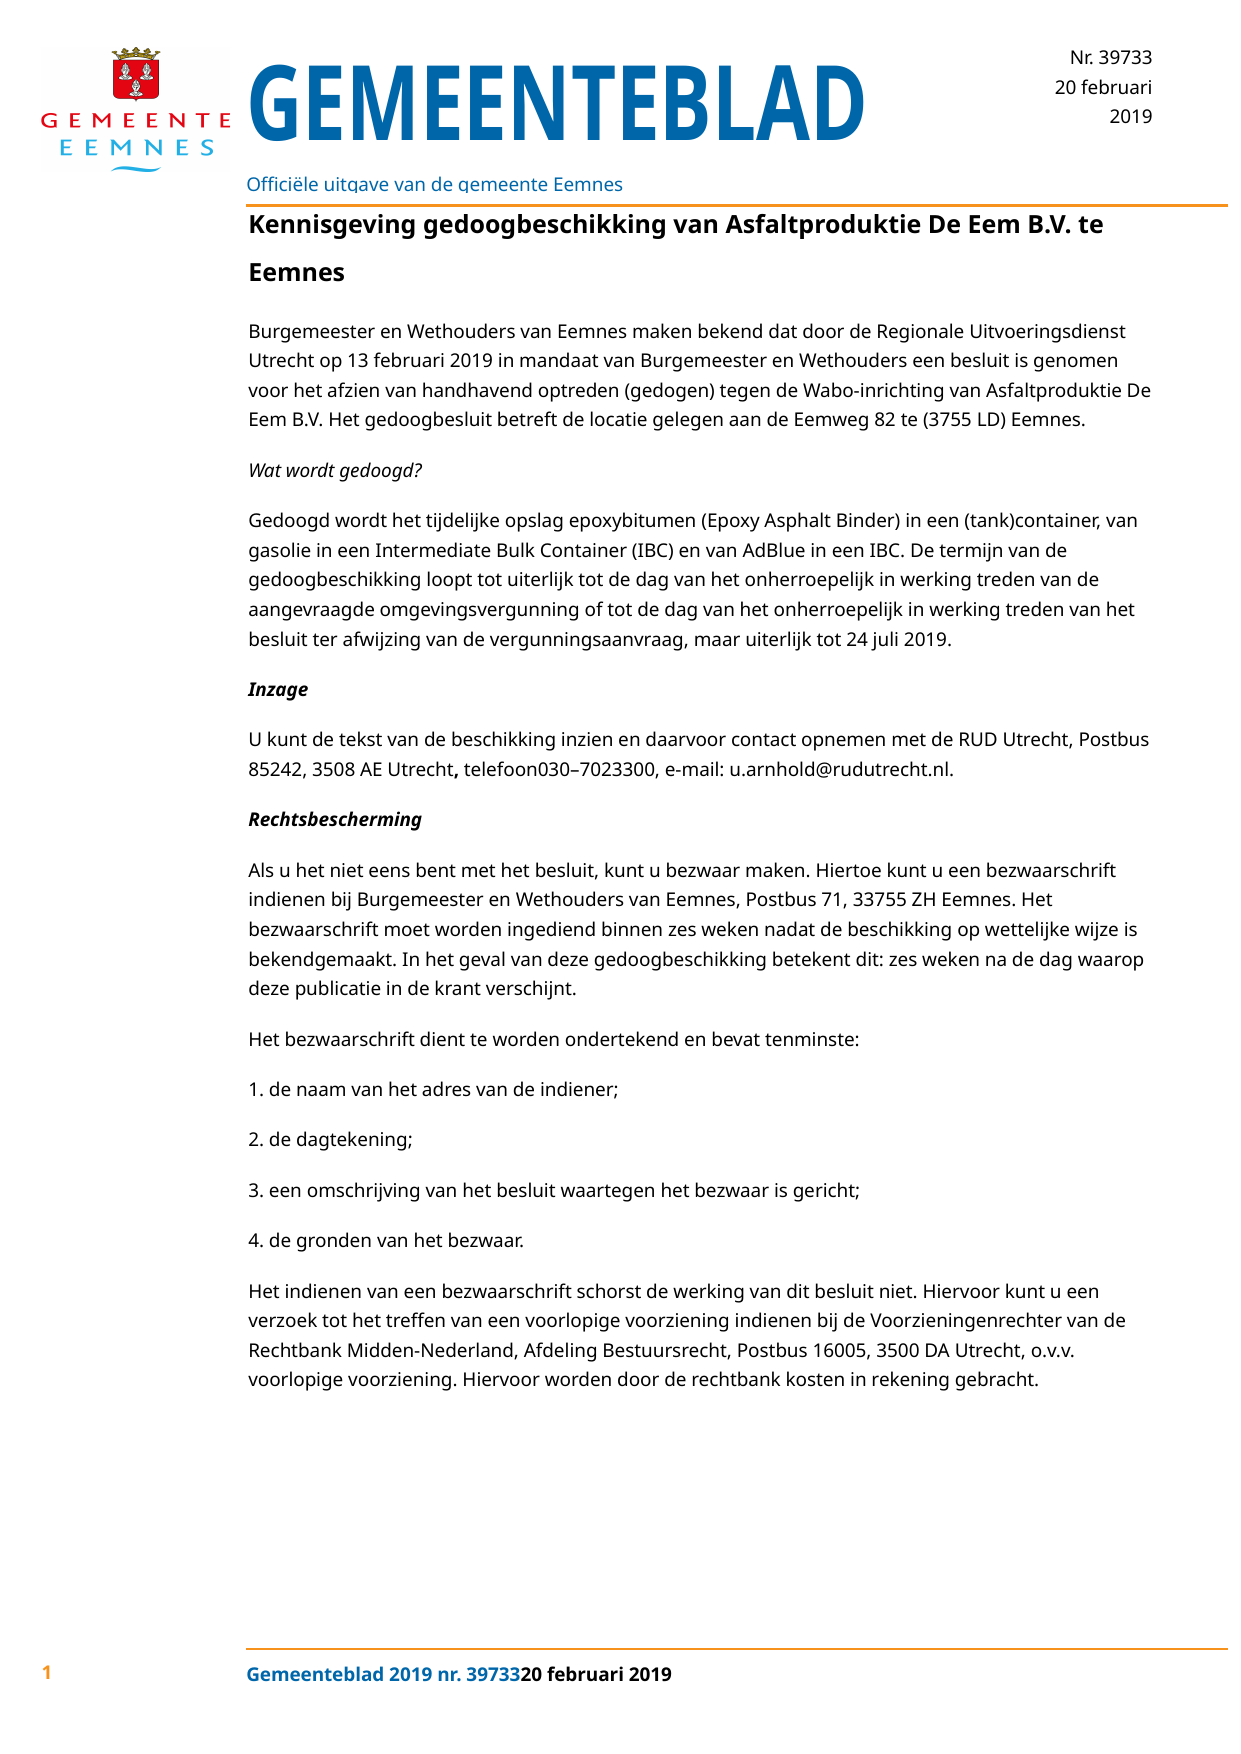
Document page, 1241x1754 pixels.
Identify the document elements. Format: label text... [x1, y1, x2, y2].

text Kennisgeving gedoogbeschikking van Asfaltproduktie De Eem B.V. te Eemnes [248, 207, 1152, 288]
text Het indienen van een bezwaarschrift schorst de werking van dit besluit niet. Hiervoor kunt u een verzoek tot het treffen van een voorlopige voorziening indienen bij de Voorzieningenrechter van de Rechtbank Midden-Nederland, Afdeling Bestuursrecht, Postbus 16005, 3500 DA Utrecht, o.v.v. voorlopige voorziening. Hiervoor worden door de rechtbank kosten in rekening gebracht. [248, 1278, 1152, 1392]
text Inzage [248, 676, 1152, 702]
text Als u het niet eens bent met het besluit, kunt u bezwaar maken. Hiertoe kunt u een bezwaarschrift indienen bij Burgemeester en Wethouders van Eemnes, Postbus 71, 33755 ZH Eemnes. Het bezwaarschrift moet worden ingediend binnen zes weken nadat de beschikking op wettelijke wijze is bekendgemaakt. In het geval van deze gedoogbeschikking betekent dit: zes weken na de dag waarop deze publicatie in de krant verschijnt. [248, 857, 1152, 1001]
text Het bezwaarschrift dient te worden ondertekend en bevat tenminste: [248, 1026, 1152, 1052]
text 2. de dagtekening; [248, 1127, 1152, 1152]
text U kunt de tekst van de beschikking inzien en daarvoor contact opnemen met de RUD Utrecht, Postbus 85242, 3508 AE Utrecht, telefoon030–7023300, e-mail: u.arnhold@rudutrecht.nl. [248, 727, 1152, 782]
text 3. een omschrijving van het besluit waartegen het bezwaar is gericht; [248, 1177, 1152, 1203]
text Burgemeester en Wethouders van Eemnes maken bekend dat door de Regionale Uitvoeringsdienst Utrecht op 13 februari 2019 in mandaat van Burgemeester en Wethouders een besluit is genomen voor het afzien van handhavend optreden (gedogen) tegen de Wabo-inrichting van Asfaltproduktie De Eem B.V. Het gedoogbesluit betreft de locatie gelegen aan de Eemweg 82 te (3755 LD) Eemnes. [248, 318, 1152, 432]
text Gedoogd wordt het tijdelijke opslag epoxybitumen (Epoxy Asphalt Binder) in een (tank)container, van gasolie in een Intermediate Bulk Container (IBC) en van AdBlue in een IBC. De termijn van de gedoogbeschikking loopt tot uiterlijk tot de dag van het onherroepelijk in werking treden van de aangevraagde omgevingsvergunning of tot de dag van het onherroepelijk in werking treden van het besluit ter afwijzing van de vergunningsaanvraag, maar uiterlijk tot 24 juli 2019. [248, 507, 1152, 652]
text Rechtsbescherming [248, 807, 1152, 832]
text 1. de naam van het adres van de indiener; [248, 1076, 1152, 1102]
picture [41, 47, 231, 172]
text 4. de gronden van het bezwaar. [248, 1227, 1152, 1253]
text Wat wordt gedoogd? [248, 457, 1152, 483]
